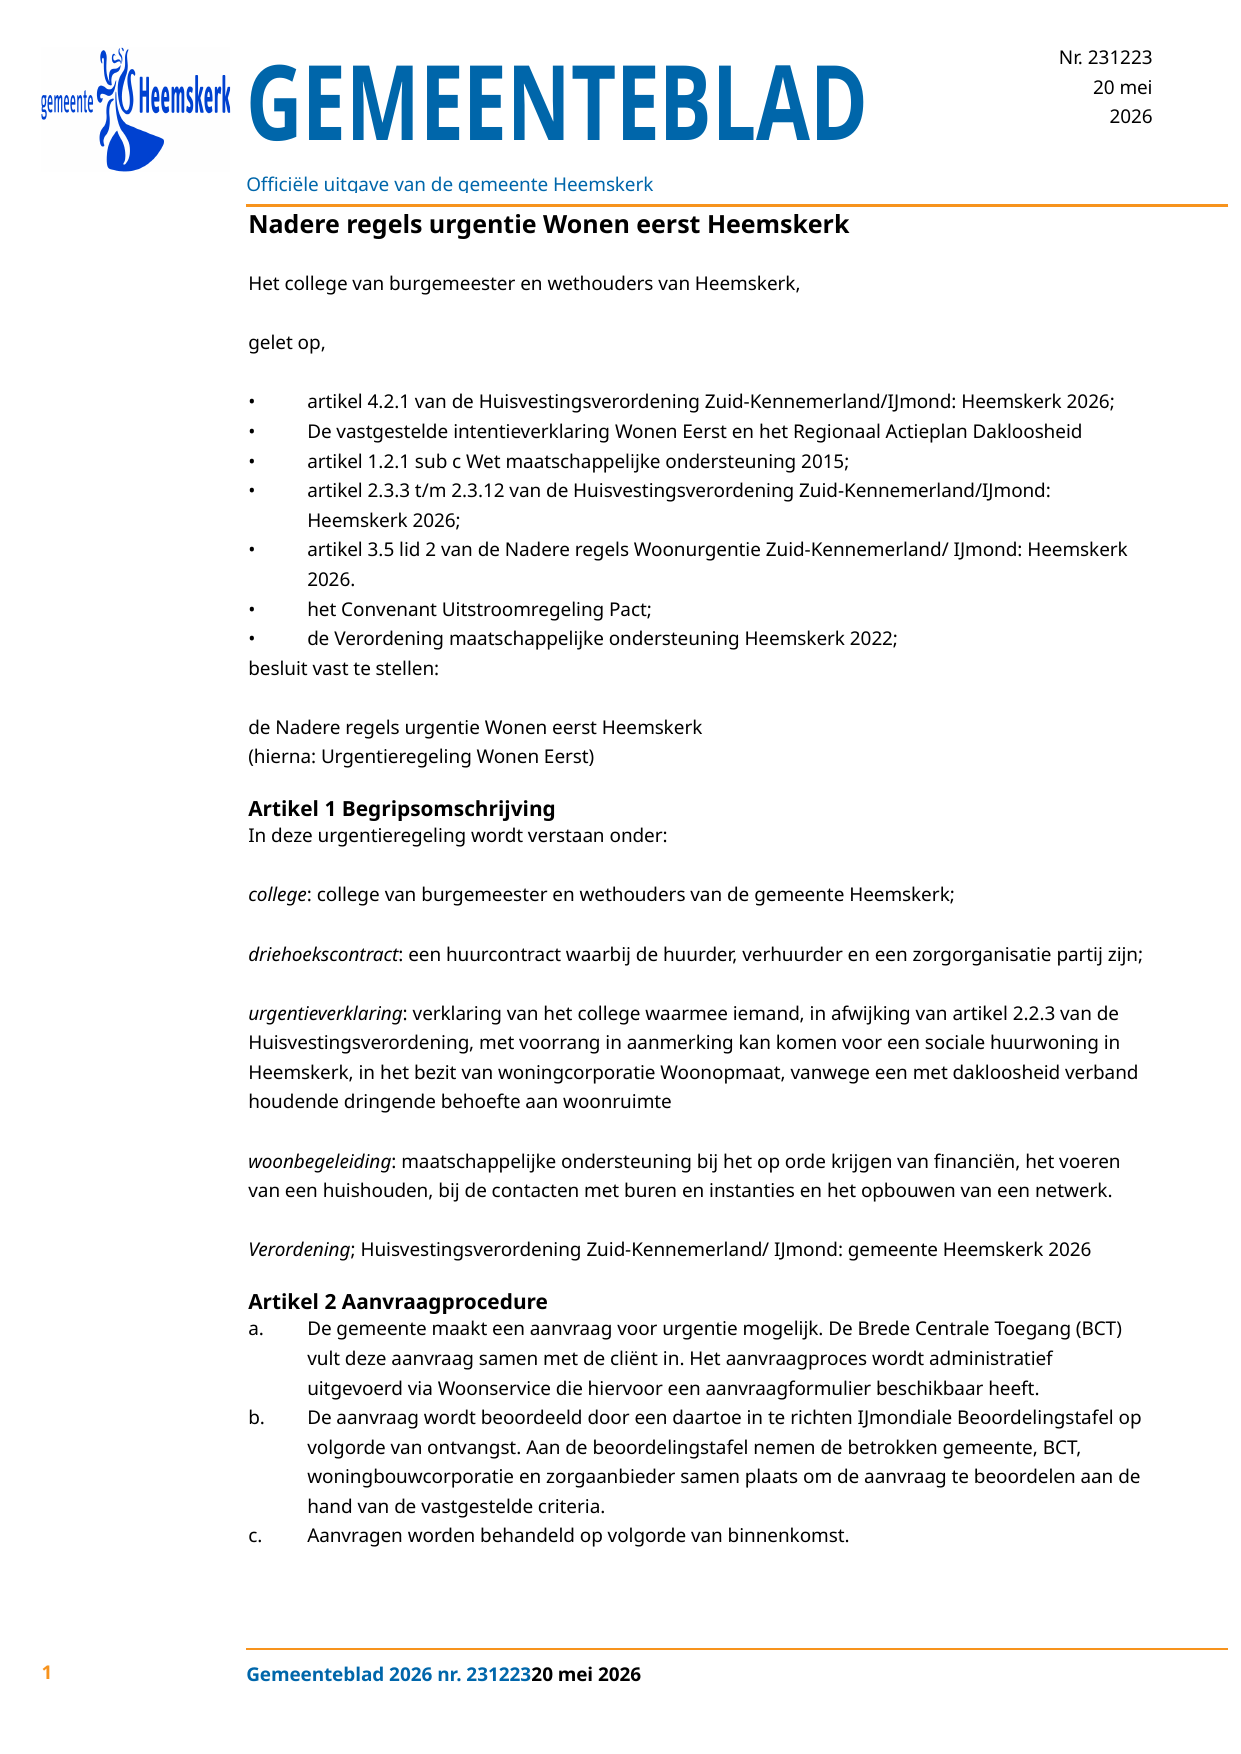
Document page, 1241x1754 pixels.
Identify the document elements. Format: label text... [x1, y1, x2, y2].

text Artikel 1 Begripsomschrijving [248, 794, 1152, 822]
list artikel 3.5 lid 2 van de Nadere regels Woonurgentie Zuid-Kennemerland/ IJmond: Heemskerk 2026. [248, 537, 1152, 592]
text driehoekscontract: een huurcontract waarbij de huurder, verhuurder en een zorgorganisatie partij zijn; [248, 941, 1152, 967]
list De aanvraag wordt beoordeeld door een daartoe in te richten IJmondiale Beoordelingstafel op volgorde van ontvangst. Aan de beoordelingstafel nemen de betrokken gemeente, BCT, woningbouwcorporatie en zorgaanbieder samen plaats om de aanvraag te beoordelen aan de hand van de vastgestelde criteria. [248, 1404, 1152, 1519]
text urgentieverklaring: verklaring van het college waarmee iemand, in afwijking van artikel 2.2.3 van de Huisvestingsverordening, met voorrang in aanmerking kan komen voor een sociale huurwoning in Heemskerk, in het bezit van woningcorporatie Woonopmaat, vanwege een met dakloosheid verband houdende dringende behoefte aan woonruimte [248, 1000, 1152, 1114]
text woonbegeleiding: maatschappelijke ondersteuning bij het op orde krijgen van financiën, het voeren van een huishouden, bij de contacten met buren en instanties en het opbouwen van een netwerk. [248, 1148, 1152, 1203]
list artikel 4.2.1 van de Huisvestingsverordening Zuid-Kennemerland/IJmond: Heemskerk 2026; [248, 389, 1152, 414]
text besluit vast te stellen: [248, 655, 1152, 681]
text Het college van burgemeester en wethouders van Heemskerk, [248, 270, 1152, 296]
list Aanvragen worden behandeld op volgorde van binnenkomst. [248, 1523, 1152, 1548]
picture [41, 47, 231, 172]
list het Convenant Uitstroomregeling Pact; [248, 596, 1152, 621]
list De vastgestelde intentieverklaring Wonen Eerst en het Regionaal Actieplan Dakloosheid [248, 418, 1152, 444]
text de Nadere regels urgentie Wonen eerst Heemskerk [248, 714, 1152, 740]
text Artikel 2 Aanvraagprocedure [248, 1287, 1152, 1316]
text Nadere regels urgentie Wonen eerst Heemskerk [248, 207, 1152, 241]
list artikel 1.2.1 sub c Wet maatschappelijke ondersteuning 2015; [248, 448, 1152, 473]
text Verordening; Huisvestingsverordening Zuid-Kennemerland/ IJmond: gemeente Heemskerk 2026 [248, 1237, 1152, 1262]
text (hierna: Urgentieregeling Wonen Eerst) [248, 744, 1152, 769]
text college: college van burgemeester en wethouders van de gemeente Heemskerk; [248, 882, 1152, 907]
list artikel 2.3.3 t/m 2.3.12 van de Huisvestingsverordening Zuid-Kennemerland/IJmond: Heemskerk 2026; [248, 477, 1152, 533]
list de Verordening maatschappelijke ondersteuning Heemskerk 2022; [248, 625, 1152, 651]
text In deze urgentieregeling wordt verstaan onder: [248, 822, 1152, 848]
list De gemeente maakt een aanvraag voor urgentie mogelijk. De Brede Centrale Toegang (BCT) vult deze aanvraag samen met de cliënt in. Het aanvraagproces wordt administratief uitgevoerd via Woonservice die hiervoor een aanvraagformulier beschikbaar heeft. [248, 1316, 1152, 1400]
text gelet op, [248, 329, 1152, 355]
